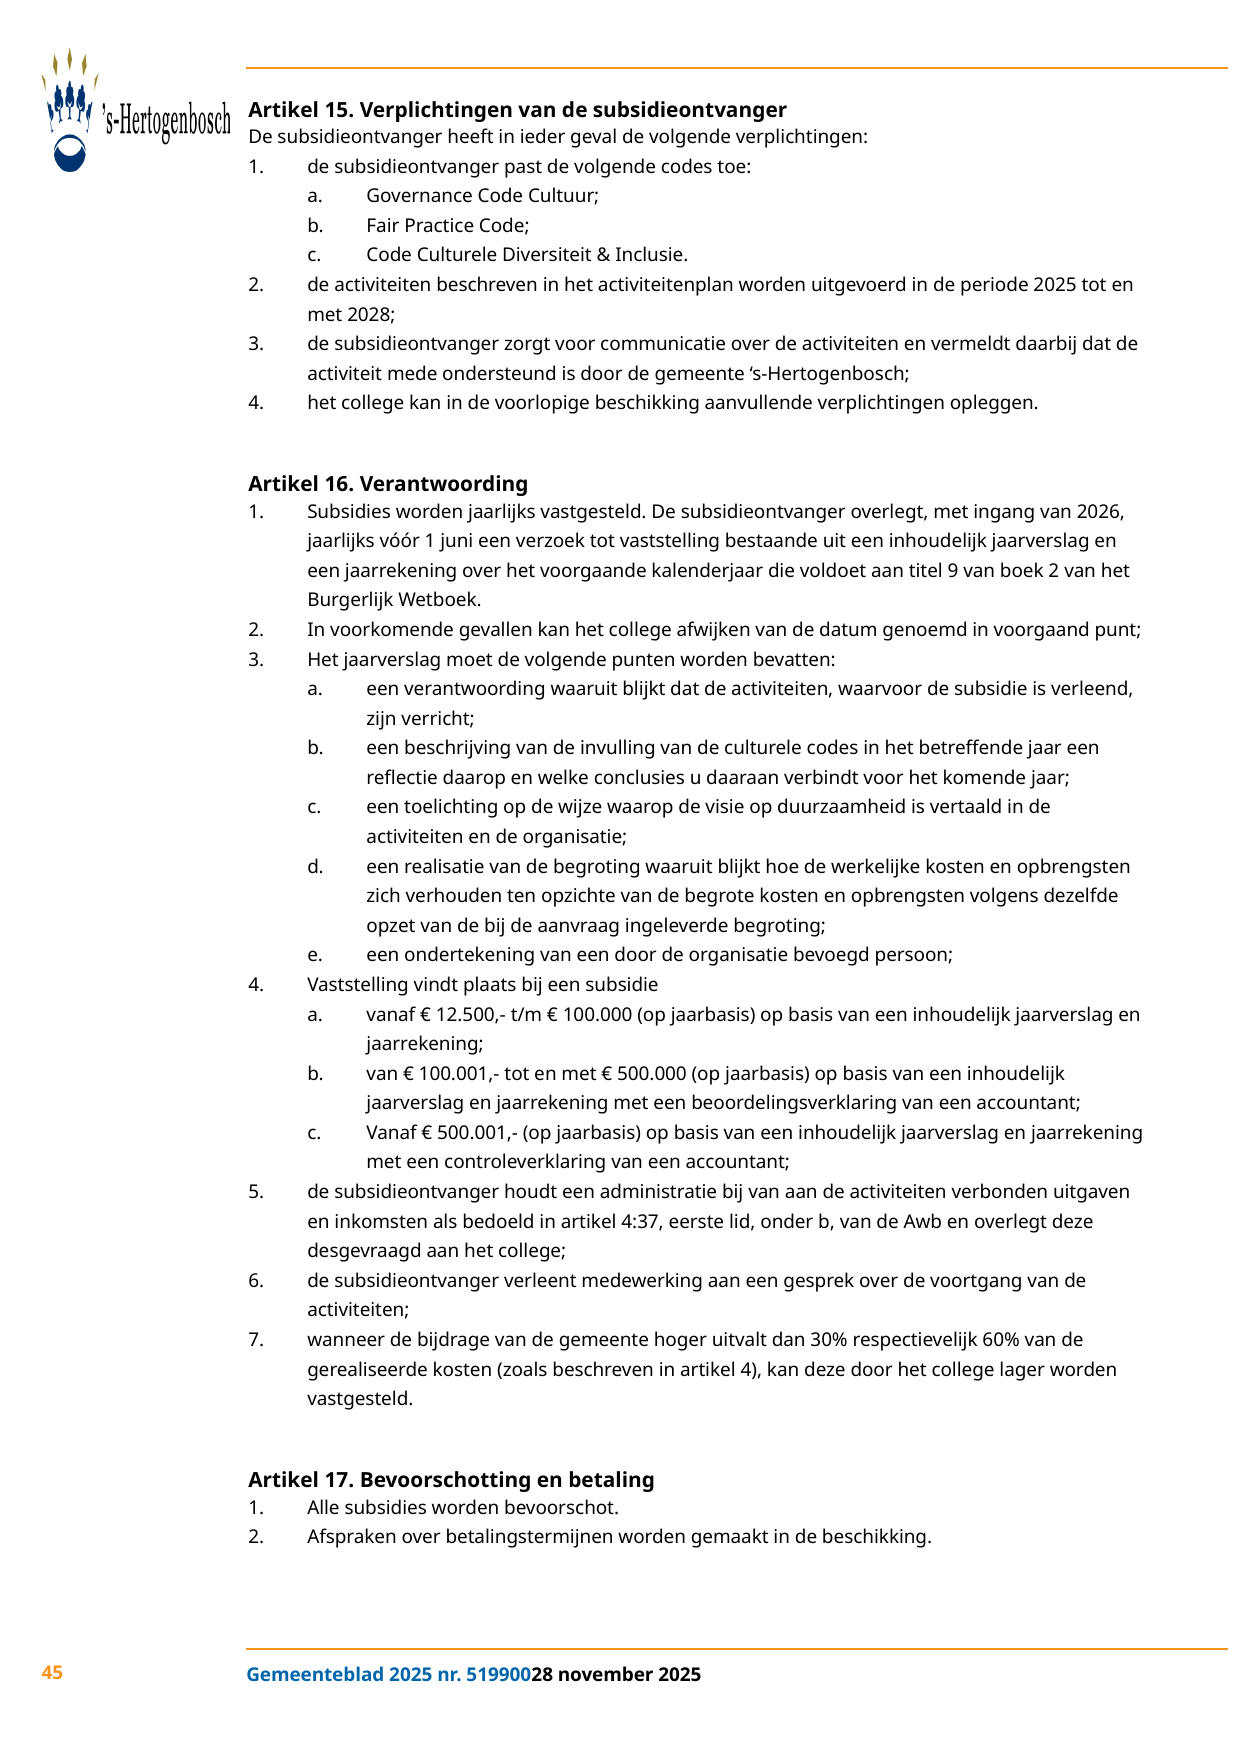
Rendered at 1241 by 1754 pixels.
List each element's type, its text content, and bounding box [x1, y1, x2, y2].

list het college kan in de voorlopige beschikking aanvullende verplichtingen opleggen. [248, 389, 1152, 415]
list Governance Code Cultuur; [307, 182, 1152, 208]
list van € 100.001,- tot en met € 500.000 (op jaarbasis) op basis van een inhoudelijk jaarverslag en jaarrekening met een beoordelingsverklaring van een accountant; [307, 1060, 1152, 1115]
list de subsidieontvanger zorgt voor communicatie over de activiteiten en vermeldt daarbij dat de activiteit mede ondersteund is door de gemeente ‘s-Hertogenbosch; [248, 330, 1152, 386]
text Artikel 16. Verantwoording [248, 469, 1152, 498]
list de activiteiten beschreven in het activiteitenplan worden uitgevoerd in de periode 2025 tot en met 2028; [248, 271, 1152, 326]
list Afspraken over betalingstermijnen worden gemaakt in de beschikking. [248, 1523, 1152, 1549]
text Artikel 17. Bevoorschotting en betaling [248, 1465, 1152, 1494]
list vanaf € 12.500,- t/m € 100.000 (op jaarbasis) op basis van een inhoudelijk jaarverslag en jaarrekening; [307, 1001, 1152, 1056]
list Fair Practice Code; [307, 212, 1152, 238]
text De subsidieontvanger heeft in ieder geval de volgende verplichtingen: [248, 123, 1152, 149]
list de subsidieontvanger houdt een administratie bij van aan de activiteiten verbonden uitgaven en inkomsten als bedoeld in artikel 4:37, eerste lid, onder b, van de Awb en overlegt deze desgevraagd aan het college; [248, 1178, 1152, 1263]
list een toelichting op de wijze waarop de visie op duurzaamheid is vertaald in de activiteiten en de organisatie; [307, 794, 1152, 849]
list een realisatie van de begroting waaruit blijkt hoe de werkelijke kosten en opbrengsten zich verhouden ten opzichte van de begrote kosten en opbrengsten volgens dezelfde opzet van de bij de aanvraag ingeleverde begroting; [307, 853, 1152, 938]
list Subsidies worden jaarlijks vastgesteld. De subsidieontvanger overlegt, met ingang van 2026, jaarlijks vóór 1 juni een verzoek tot vaststelling bestaande uit een inhoudelijk jaarverslag en een jaarrekening over het voorgaande kalenderjaar die voldoet aan titel 9 van boek 2 van het Burgerlijk Wetboek. [248, 498, 1152, 612]
list Vaststelling vindt plaats bij een subsidie [248, 971, 1152, 997]
list de subsidieontvanger verleent medewerking aan een gesprek over de voortgang van de activiteiten; [248, 1267, 1152, 1322]
picture [41, 47, 231, 172]
list In voorkomende gevallen kan het college afwijken van de datum genoemd in voorgaand punt; [248, 616, 1152, 642]
list Code Culturele Diversiteit & Inclusie. [307, 242, 1152, 267]
list Het jaarverslag moet de volgende punten worden bevatten: [248, 646, 1152, 672]
list een ondertekening van een door de organisatie bevoegd persoon; [307, 942, 1152, 967]
list een verantwoording waaruit blijkt dat de activiteiten, waarvoor de subsidie is verleend, zijn verricht; [307, 675, 1152, 731]
list wanneer de bijdrage van de gemeente hoger uitvalt dan 30% respectievelijk 60% van de gerealiseerde kosten (zoals beschreven in artikel 4), kan deze door het college lager worden vastgesteld. [248, 1326, 1152, 1411]
list de subsidieontvanger past de volgende codes toe: [248, 153, 1152, 178]
list een beschrijving van de invulling van de culturele codes in het betreffende jaar een reflectie daarop en welke conclusies u daaraan verbindt voor het komende jaar; [307, 734, 1152, 790]
list Alle subsidies worden bevoorschot. [248, 1494, 1152, 1519]
text Artikel 15. Verplichtingen van de subsidieontvanger [248, 95, 1152, 123]
list Vanaf € 500.001,- (op jaarbasis) op basis van een inhoudelijk jaarverslag en jaarrekening met een controleverklaring van een accountant; [307, 1119, 1152, 1174]
